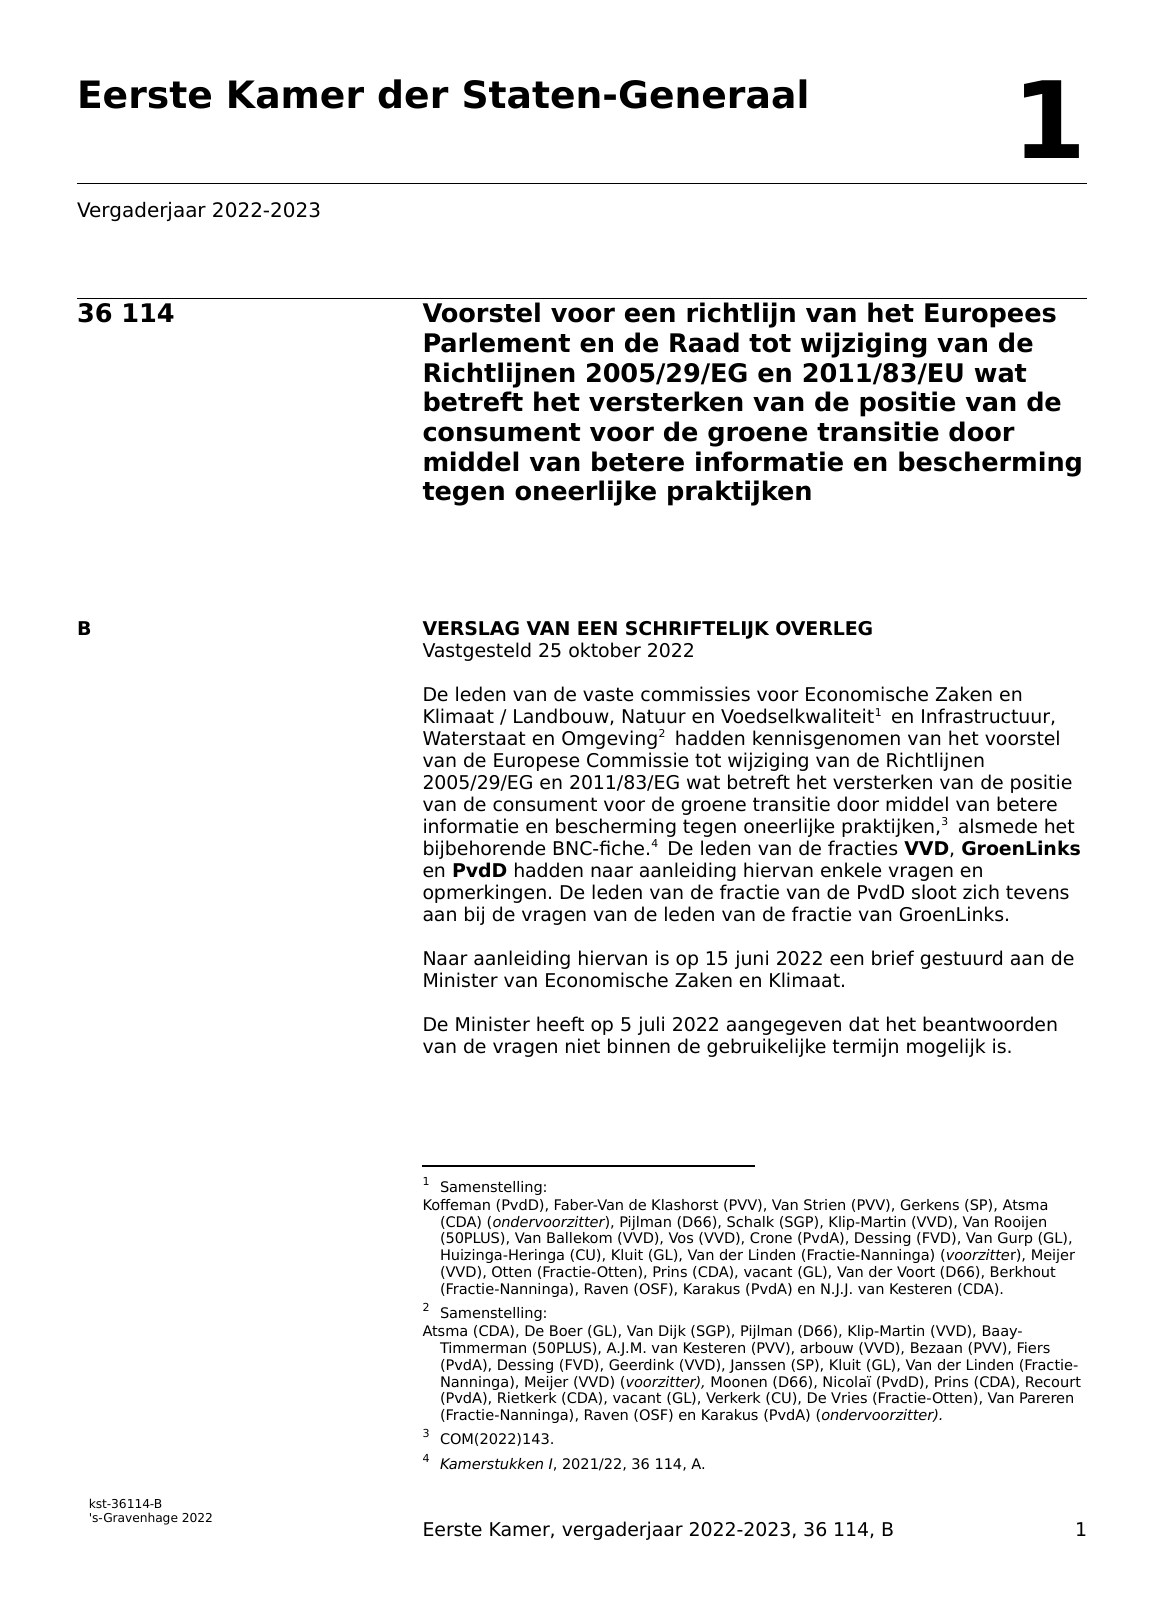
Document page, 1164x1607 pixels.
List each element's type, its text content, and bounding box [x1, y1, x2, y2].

text Kamerstukken I, 2021/22, 36 114, A. [422, 1452, 1087, 1474]
text Samenstelling: [422, 1301, 1087, 1323]
table_header Eerste Kamer der Staten-Generaal [77, 59, 886, 183]
text Atsma (CDA), De Boer (GL), Van Dijk (SGP), Pijlman (D66), Klip-Martin (VVD), Baay-Timmerman (50PLUS), A.J.M. van Kesteren (PVV), arbouw (VVD), Bezaan (PVV), Fiers (PvdA), Dessing (FVD), Geerdink (VVD), Janssen (SP), Kluit (GL), Van der Linden (Fractie-Nanninga), Meijer (VVD) (voorzitter), Moonen (D66), Nicolaï (PvdD), Prins (CDA), Recourt (PvdA), Rietkerk (CDA), vacant (GL), Verkerk (CU), De Vries (Fractie-Otten), Van Pareren (Fractie-Nanninga), Raven (OSF) en Karakus (PvdA) (ondervoorzitter). [422, 1323, 1087, 1424]
text Koffeman (PvdD), Faber-Van de Klashorst (PVV), Van Strien (PVV), Gerkens (SP), Atsma (CDA) (ondervoorzitter), Pijlman (D66), Schalk (SGP), Klip-Martin (VVD), Van Rooijen (50PLUS), Van Ballekom (VVD), Vos (VVD), Crone (PvdA), Dessing (FVD), Van Gurp (GL), Huizinga-Heringa (CU), Kluit (GL), Van der Linden (Fractie-Nanninga) (voorzitter), Meijer (VVD), Otten (Fractie-Otten), Prins (CDA), vacant (GL), Van der Voort (D66), Berkhout (Fractie-Nanninga), Raven (OSF), Karakus (PvdA) en N.J.J. van Kesteren (CDA). [422, 1197, 1087, 1298]
text Samenstelling: [422, 1175, 1087, 1197]
text kst-36114-B [88, 1497, 323, 1511]
text COM(2022)143. [422, 1427, 1087, 1449]
subtitle 36 114 Voorstel voor een richtlijn van het Europees Parlement en de Raad tot wijziging van de Richtlijnen 2005/29/EG en 2011/83/EU wat betreft het versterken van de positie van de consument voor de groene transitie door middel van betere informatie en bescherming tegen oneerlijke praktijken [77, 299, 1087, 507]
table_cell Vergaderjaar 2022-2023 [77, 184, 1087, 298]
text 's-Gravenhage 2022 [88, 1511, 323, 1525]
subtitle B VERSLAG VAN EEN SCHRIFTELIJK OVERLEG [77, 618, 1087, 640]
text Vastgesteld 25 oktober 2022 [422, 640, 1087, 662]
text De leden van de vaste commissies voor Economische Zaken en Klimaat / Landbouw, Natuur en Voedselkwaliteit en Infrastructuur, Waterstaat en Omgeving hadden kennisgenomen van het voorstel van de Europese Commissie tot wijziging van de Richtlijnen 2005/29/EG en 2011/83/EG wat betreft het versterken van de positie van de consument voor de groene transitie door middel van betere informatie en bescherming tegen oneerlijke praktijken, alsmede het bijbehorende BNC-fiche. De leden van de fracties VVD, GroenLinks en PvdD hadden naar aanleiding hiervan enkele vragen en opmerkingen. De leden van de fractie van de PvdD sloot zich tevens aan bij de vragen van de leden van de fractie van GroenLinks. [422, 684, 1087, 926]
text De Minister heeft op 5 juli 2022 aangegeven dat het beantwoorden van de vragen niet binnen de gebruikelijke termijn mogelijk is. [422, 1014, 1087, 1058]
text Naar aanleiding hiervan is op 15 juni 2022 een brief gestuurd aan de Minister van Economische Zaken en Klimaat. [422, 948, 1087, 992]
table_header 1 [886, 59, 1087, 183]
